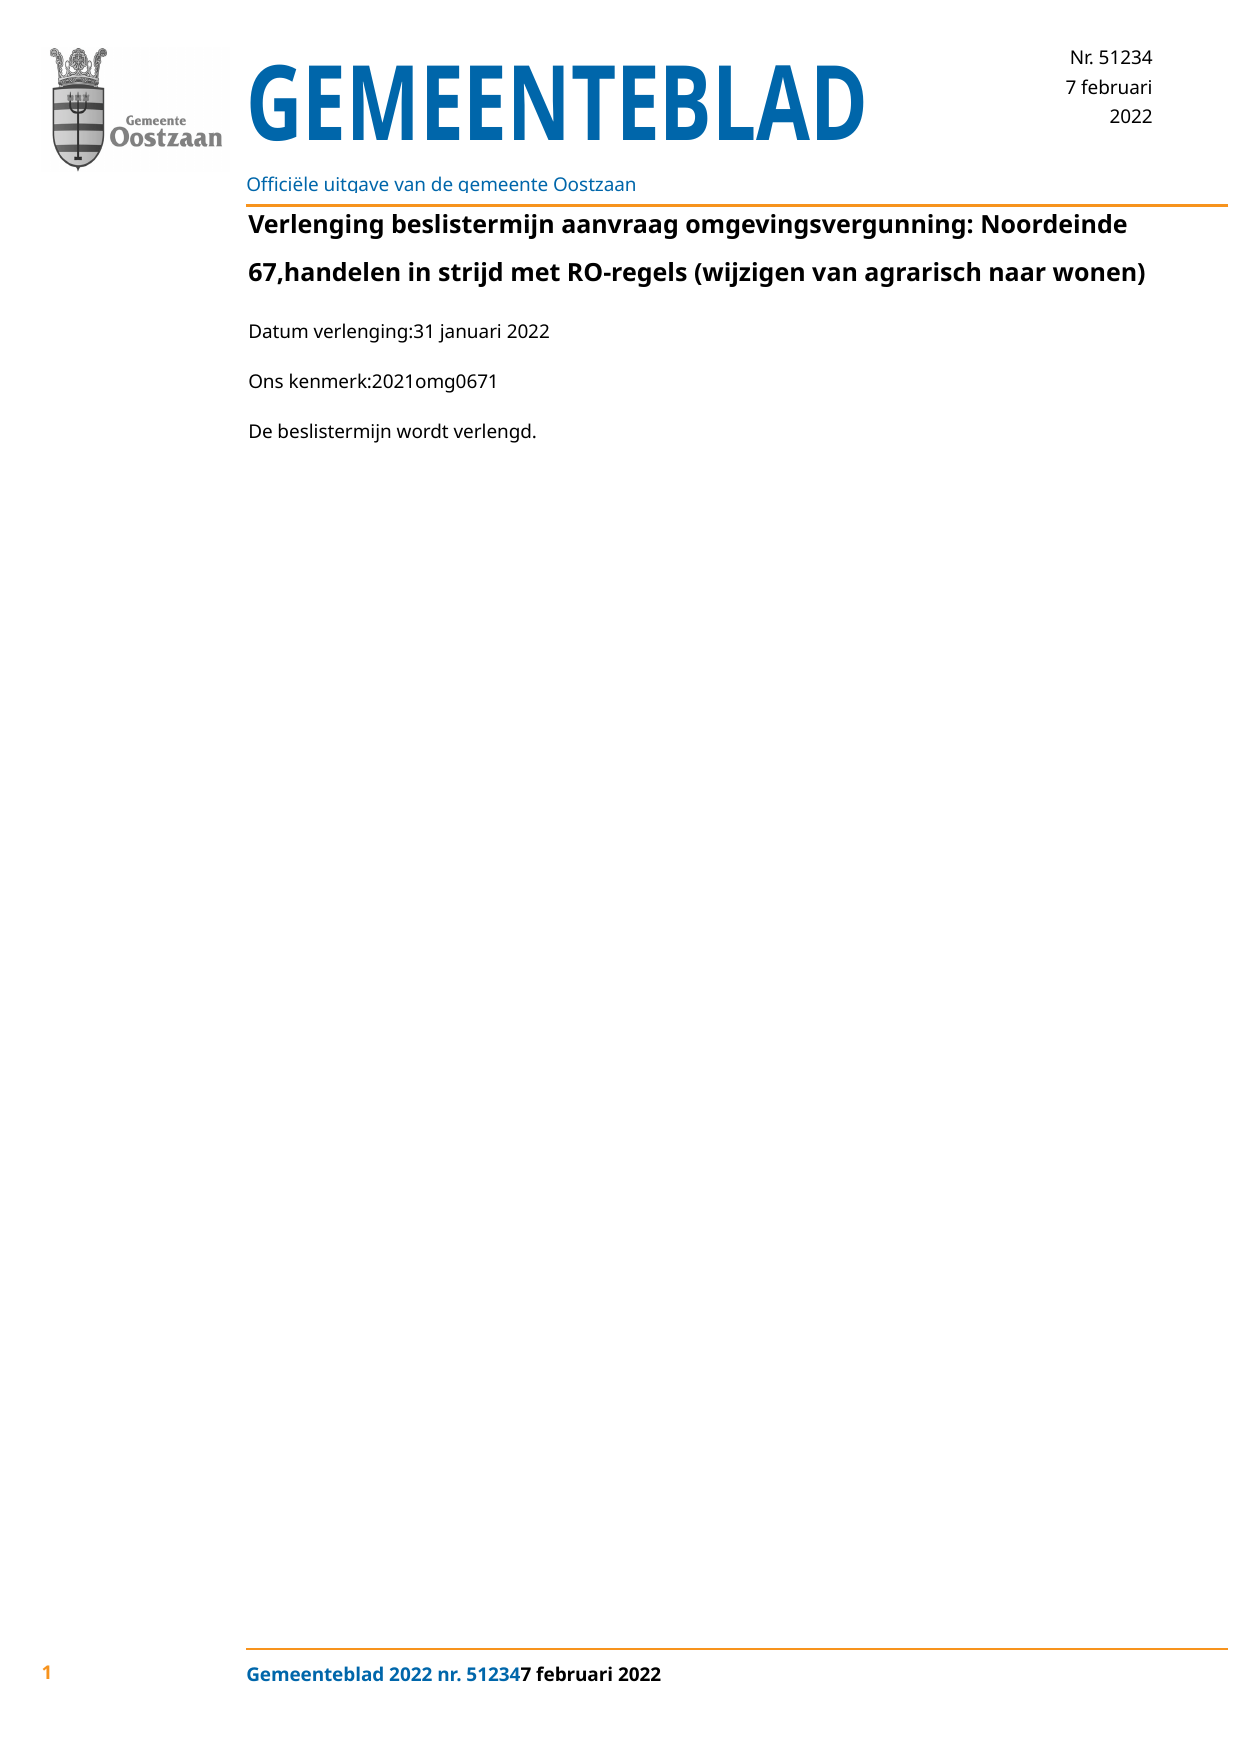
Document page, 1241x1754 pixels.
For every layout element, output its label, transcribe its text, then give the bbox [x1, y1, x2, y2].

text Datum verlenging:31 januari 2022 [248, 318, 1152, 344]
picture [41, 47, 231, 172]
text Verlenging beslistermijn aanvraag omgevingsvergunning: Noordeinde 67,handelen in strijd met RO-regels (wijzigen van agrarisch naar wonen) [248, 207, 1152, 288]
text Ons kenmerk:2021omg0671 [248, 368, 1152, 394]
text De beslistermijn wordt verlengd. [248, 419, 1152, 444]
